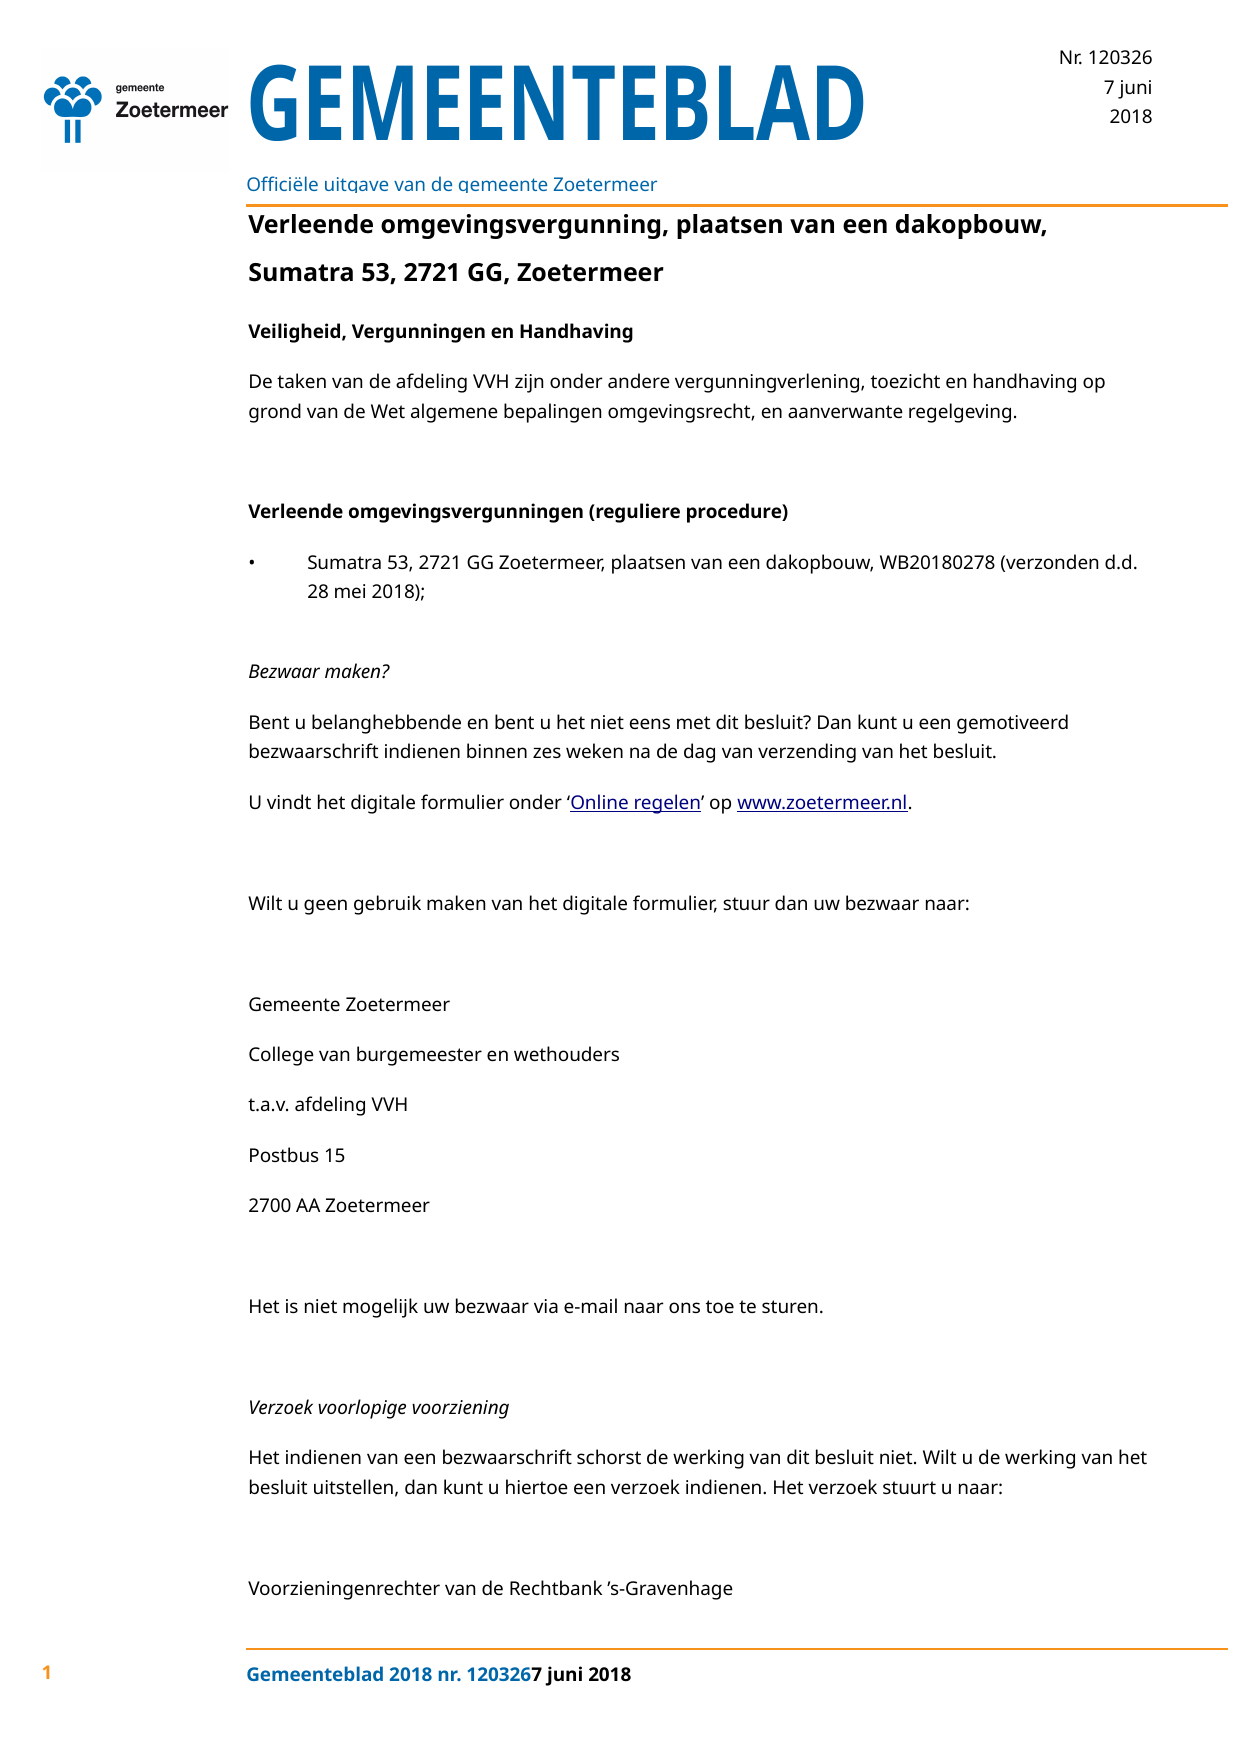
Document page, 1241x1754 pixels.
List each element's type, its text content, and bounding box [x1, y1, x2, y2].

text Postbus 15 [248, 1142, 1152, 1168]
text Het is niet mogelijk uw bezwaar via e-mail naar ons toe te sturen. [248, 1293, 1152, 1319]
text Gemeente Zoetermeer [248, 991, 1152, 1017]
list Sumatra 53, 2721 GG Zoetermeer, plaatsen van een dakopbouw, WB20180278 (verzonden d.d. 28 mei 2018); [248, 549, 1152, 604]
picture [41, 47, 231, 172]
text t.a.v. afdeling VVH [248, 1092, 1152, 1117]
text College van burgemeester en wethouders [248, 1041, 1152, 1067]
text Bent u belanghebbende en bent u het niet eens met dit besluit? Dan kunt u een gemotiveerd bezwaarschrift indienen binnen zes weken na de dag van verzending van het besluit. [248, 709, 1152, 764]
text Verleende omgevingsvergunning, plaatsen van een dakopbouw, Sumatra 53, 2721 GG, Zoetermeer [248, 207, 1152, 288]
text Voorzieningenrechter van de Rechtbank ’s-Gravenhage [248, 1575, 1152, 1601]
text Bezwaar maken? [248, 659, 1152, 684]
text Veiligheid, Vergunningen en Handhaving [248, 318, 1152, 344]
text Het indienen van een bezwaarschrift schorst de werking van dit besluit niet. Wilt u de werking van het besluit uitstellen, dan kunt u hiertoe een verzoek indienen. Het verzoek stuurt u naar: [248, 1444, 1152, 1500]
text U vindt het digitale formulier onder ‘Online regelen’ op www.zoetermeer.nl. [248, 789, 1152, 815]
text De taken van de afdeling VVH zijn onder andere vergunningverlening, toezicht en handhaving op grond van de Wet algemene bepalingen omgevingsrecht, en aanverwante regelgeving. [248, 368, 1152, 424]
text Wilt u geen gebruik maken van het digitale formulier, stuur dan uw bezwaar naar: [248, 890, 1152, 916]
text Verleende omgevingsvergunningen (reguliere procedure) [248, 499, 1152, 524]
text Verzoek voorlopige voorziening [248, 1394, 1152, 1420]
text 2700 AA Zoetermeer [248, 1192, 1152, 1218]
